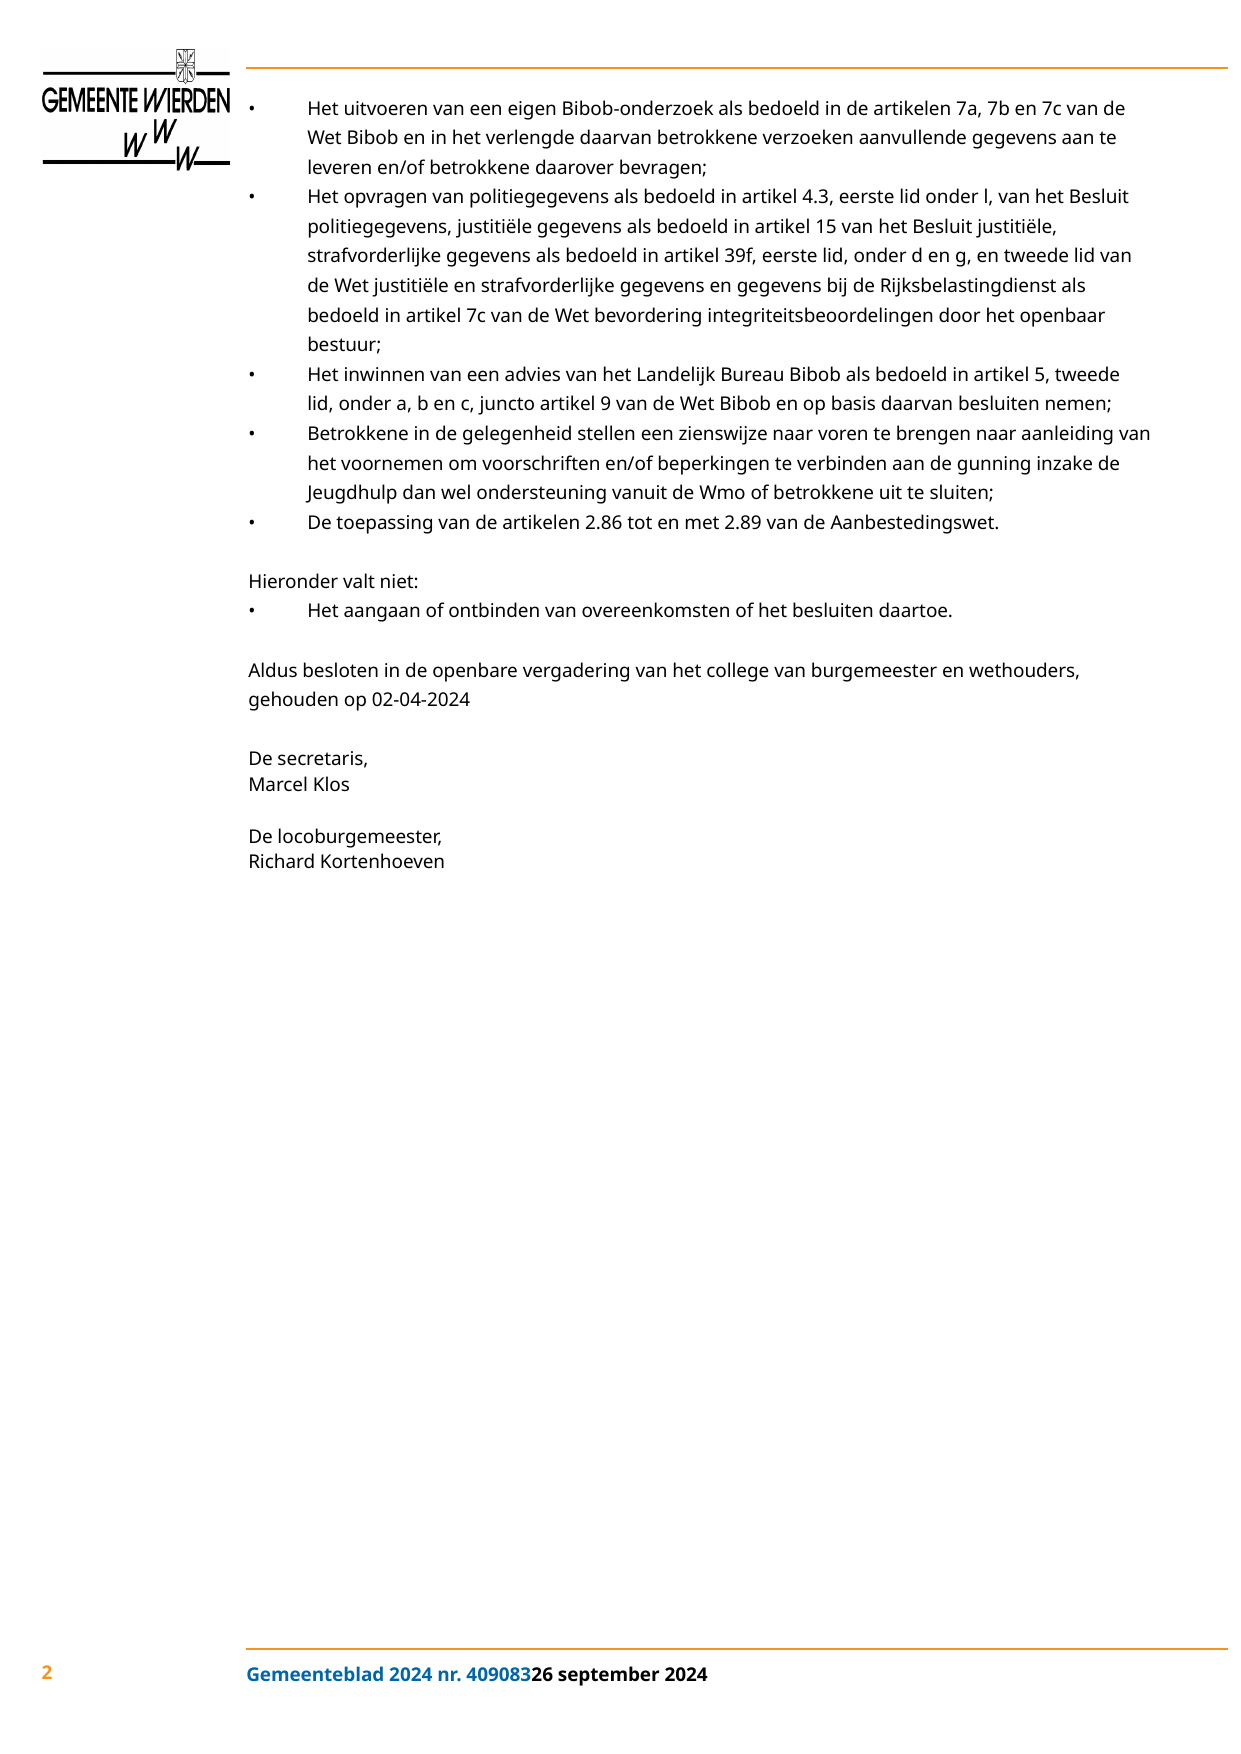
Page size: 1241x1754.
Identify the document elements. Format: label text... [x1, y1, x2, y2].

text Hieronder valt niet: [248, 568, 1152, 594]
picture [41, 47, 231, 172]
list Het uitvoeren van een eigen Bibob-onderzoek als bedoeld in de artikelen 7a, 7b en 7c van de Wet Bibob en in het verlengde daarvan betrokkene verzoeken aanvullende gegevens aan te leveren en/of betrokkene daarover bevragen; [248, 95, 1152, 180]
list Het inwinnen van een advies van het Landelijk Bureau Bibob als bedoeld in artikel 5, tweede lid, onder a, b en c, juncto artikel 9 van de Wet Bibob en op basis daarvan besluiten nemen; [248, 361, 1152, 416]
text De locoburgemeester, [248, 823, 1152, 848]
list Het opvragen van politiegegevens als bedoeld in artikel 4.3, eerste lid onder l, van het Besluit politiegegevens, justitiële gegevens als bedoeld in artikel 15 van het Besluit justitiële, strafvorderlijke gegevens als bedoeld in artikel 39f, eerste lid, onder d en g, en tweede lid van de Wet justitiële en strafvorderlijke gegevens en gegevens bij de Rijksbelastingdienst als bedoeld in artikel 7c van de Wet bevordering integriteitsbeoordelingen door het openbaar bestuur; [248, 183, 1152, 357]
list Betrokkene in de gelegenheid stellen een zienswijze naar voren te brengen naar aanleiding van het voornemen om voorschriften en/of beperkingen te verbinden aan de gunning inzake de Jeugdhulp dan wel ondersteuning vanuit de Wmo of betrokkene uit te sluiten; [248, 420, 1152, 505]
text Marcel Klos [248, 771, 1152, 797]
text Richard Kortenhoeven [248, 848, 1152, 874]
text Aldus besloten in de openbare vergadering van het college van burgemeester en wethouders, gehouden op 02-04-2024 [248, 657, 1152, 712]
text De secretaris, [248, 746, 1152, 771]
list De toepassing van de artikelen 2.86 tot en met 2.89 van de Aanbestedingswet. [248, 509, 1152, 535]
list Het aangaan of ontbinden van overeenkomsten of het besluiten daartoe. [248, 598, 1152, 623]
